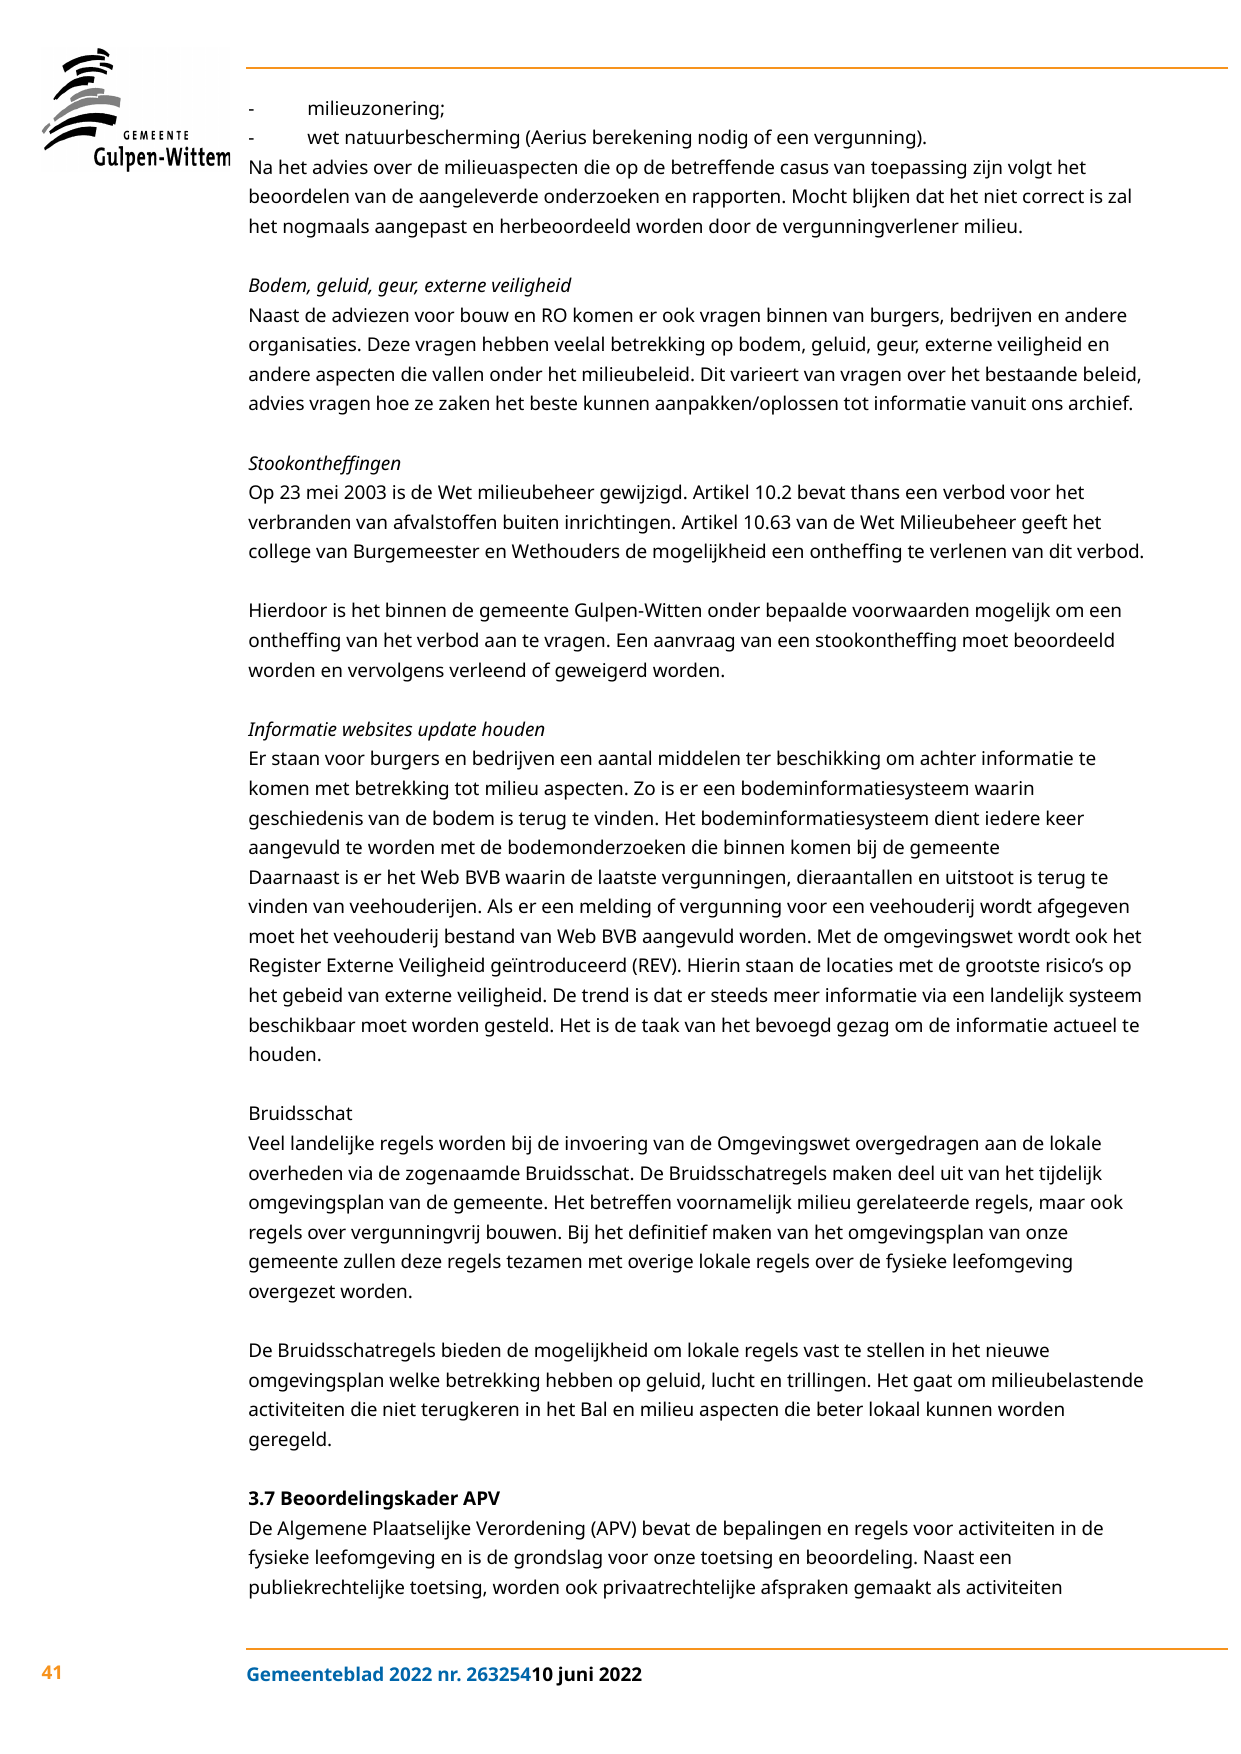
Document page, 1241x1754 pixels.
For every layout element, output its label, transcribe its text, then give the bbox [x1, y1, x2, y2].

text 3.7 Beoordelingskader APV [248, 1485, 1152, 1511]
text Stookontheffingen [248, 450, 1152, 476]
text Naast de adviezen voor bouw en RO komen er ook vragen binnen van burgers, bedrijven en andere organisaties. Deze vragen hebben veelal betrekking op bodem, geluid, geur, externe veiligheid en andere aspecten die vallen onder het milieubeleid. Dit varieert van vragen over het bestaande beleid, advies vragen hoe ze zaken het beste kunnen aanpakken/oplossen tot informatie vanuit ons archief. [248, 302, 1152, 416]
text Informatie websites update houden [248, 716, 1152, 742]
text Bodem, geluid, geur, externe veiligheid [248, 272, 1152, 298]
text Daarnaast is er het Web BVB waarin de laatste vergunningen, dieraantallen en uitstoot is terug te vinden van veehouderijen. Als er een melding of vergunning voor een veehouderij wordt afgegeven moet het veehouderij bestand van Web BVB aangevuld worden. Met de omgevingswet wordt ook het Register Externe Veiligheid geïntroduceerd (REV). Hierin staan de locaties met de grootste risico’s op het gebeid van externe veiligheid. De trend is dat er steeds meer informatie via een landelijk systeem beschikbaar moet worden gesteld. Het is de taak van het bevoegd gezag om de informatie actueel te houden. [248, 864, 1152, 1067]
picture [41, 47, 231, 172]
text De Algemene Plaatselijke Verordening (APV) bevat de bepalingen en regels voor activiteiten in de fysieke leefomgeving en is de grondslag voor onze toetsing en beoordeling. Naast een publiekrechtelijke toetsing, worden ook privaatrechtelijke afspraken gemaakt als activiteiten [248, 1515, 1152, 1600]
text De Bruidsschatregels bieden de mogelijkheid om lokale regels vast te stellen in het nieuwe omgevingsplan welke betrekking hebben op geluid, lucht en trillingen. Het gaat om milieubelastende activiteiten die niet terugkeren in het Bal en milieu aspecten die beter lokaal kunnen worden geregeld. [248, 1337, 1152, 1452]
text Na het advies over de milieuaspecten die op de betreffende casus van toepassing zijn volgt het beoordelen van de aangeleverde onderzoeken en rapporten. Mocht blijken dat het niet correct is zal het nogmaals aangepast en herbeoordeeld worden door de vergunningverlener milieu. [248, 154, 1152, 239]
text Veel landelijke regels worden bij de invoering van de Omgevingswet overgedragen aan de lokale overheden via de zogenaamde Bruidsschat. De Bruidsschatregels maken deel uit van het tijdelijk omgevingsplan van de gemeente. Het betreffen voornamelijk milieu gerelateerde regels, maar ook regels over vergunningvrij bouwen. Bij het definitief maken van het omgevingsplan van onze gemeente zullen deze regels tezamen met overige lokale regels over de fysieke leefomgeving overgezet worden. [248, 1130, 1152, 1304]
text Op 23 mei 2003 is de Wet milieubeheer gewijzigd. Artikel 10.2 bevat thans een verbod voor het verbranden van afvalstoffen buiten inrichtingen. Artikel 10.63 van de Wet Milieubeheer geeft het college van Burgemeester en Wethouders de mogelijkheid een ontheffing te verlenen van dit verbod. [248, 479, 1152, 564]
list milieuzonering; [248, 95, 1152, 121]
text Bruidsschat [248, 1101, 1152, 1126]
list wet natuurbescherming (Aerius berekening nodig of een vergunning). [248, 124, 1152, 150]
text Er staan voor burgers en bedrijven een aantal middelen ter beschikking om achter informatie te komen met betrekking tot milieu aspecten. Zo is er een bodeminformatiesysteem waarin geschiedenis van de bodem is terug te vinden. Het bodeminformatiesysteem dient iedere keer aangevuld te worden met de bodemonderzoeken die binnen komen bij de gemeente [248, 746, 1152, 860]
text Hierdoor is het binnen de gemeente Gulpen-Witten onder bepaalde voorwaarden mogelijk om een ontheffing van het verbod aan te vragen. Een aanvraag van een stookontheffing moet beoordeeld worden en vervolgens verleend of geweigerd worden. [248, 598, 1152, 683]
